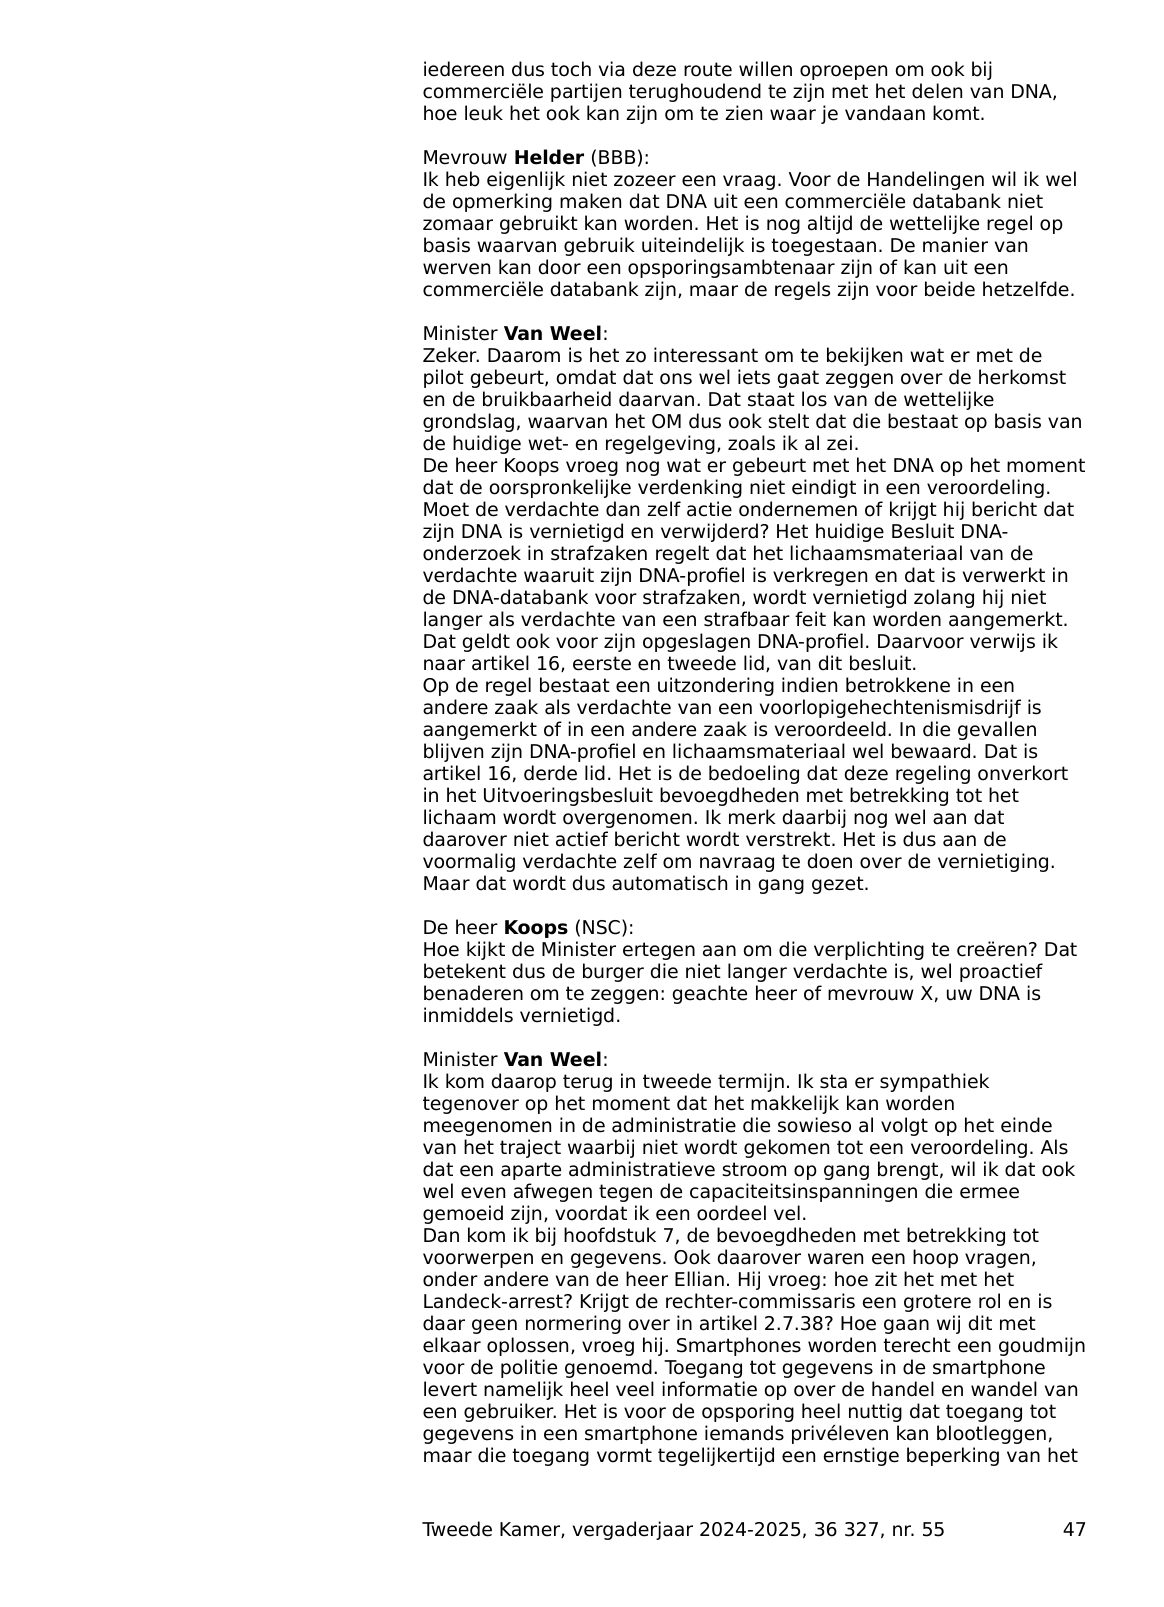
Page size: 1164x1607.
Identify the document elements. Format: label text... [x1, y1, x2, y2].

text Zeker. Daarom is het zo interessant om te bekijken wat er met de pilot gebeurt, omdat dat ons wel iets gaat zeggen over de herkomst en de bruikbaarheid daarvan. Dat staat los van de wettelijke grondslag, waarvan het OM dus ook stelt dat die bestaat op basis van de huidige wet- en regelgeving, zoals ik al zei. [422, 345, 1087, 455]
text Minister Van Weel: [422, 1049, 1087, 1071]
text De heer Koops vroeg nog wat er gebeurt met het DNA op het moment dat de oorspronkelijke verdenking niet eindigt in een veroordeling. Moet de verdachte dan zelf actie ondernemen of krijgt hij bericht dat zijn DNA is vernietigd en verwijderd? Het huidige Besluit DNA-onderzoek in strafzaken regelt dat het lichaamsmateriaal van de verdachte waaruit zijn DNA-profiel is verkregen en dat is verwerkt in de DNA-databank voor strafzaken, wordt vernietigd zolang hij niet langer als verdachte van een strafbaar feit kan worden aangemerkt. Dat geldt ook voor zijn opgeslagen DNA-profiel. Daarvoor verwijs ik naar artikel 16, eerste en tweede lid, van dit besluit. [422, 455, 1087, 675]
text Op de regel bestaat een uitzondering indien betrokkene in een andere zaak als verdachte van een voorlopigehechtenismisdrijf is aangemerkt of in een andere zaak is veroordeeld. In die gevallen blijven zijn DNA-profiel en lichaamsmateriaal wel bewaard. Dat is artikel 16, derde lid. Het is de bedoeling dat deze regeling onverkort in het Uitvoeringsbesluit bevoegdheden met betrekking tot het lichaam wordt overgenomen. Ik merk daarbij nog wel aan dat daarover niet actief bericht wordt verstrekt. Het is dus aan de voormalig verdachte zelf om navraag te doen over de vernietiging. Maar dat wordt dus automatisch in gang gezet. [422, 675, 1087, 895]
text Dan kom ik bij hoofdstuk 7, de bevoegdheden met betrekking tot voorwerpen en gegevens. Ook daarover waren een hoop vragen, onder andere van de heer Ellian. Hij vroeg: hoe zit het met het Landeck-arrest? Krijgt de rechter-commissaris een grotere rol en is daar geen normering over in artikel 2.7.38? Hoe gaan wij dit met elkaar oplossen, vroeg hij. Smartphones worden terecht een goudmijn voor de politie genoemd. Toegang tot gegevens in de smartphone levert namelijk heel veel informatie op over de handel en wandel van een gebruiker. Het is voor de opsporing heel nuttig dat toegang tot gegevens in een smartphone iemands privéleven kan blootleggen, maar die toegang vormt tegelijkertijd een ernstige beperking van het [422, 1225, 1087, 1467]
text Hoe kijkt de Minister ertegen aan om die verplichting te creëren? Dat betekent dus de burger die niet langer verdachte is, wel proactief benaderen om te zeggen: geachte heer of mevrouw X, uw DNA is inmiddels vernietigd. [422, 939, 1087, 1027]
text De heer Koops (NSC): [422, 917, 1087, 939]
text Mevrouw Helder (BBB): [422, 147, 1087, 169]
text Ik kom daarop terug in tweede termijn. Ik sta er sympathiek tegenover op het moment dat het makkelijk kan worden meegenomen in de administratie die sowieso al volgt op het einde van het traject waarbij niet wordt gekomen tot een veroordeling. Als dat een aparte administratieve stroom op gang brengt, wil ik dat ook wel even afwegen tegen de capaciteitsinspanningen die ermee gemoeid zijn, voordat ik een oordeel vel. [422, 1071, 1087, 1225]
text iedereen dus toch via deze route willen oproepen om ook bij commerciële partijen terughoudend te zijn met het delen van DNA, hoe leuk het ook kan zijn om te zien waar je vandaan komt. [422, 59, 1087, 125]
text Minister Van Weel: [422, 323, 1087, 345]
text Ik heb eigenlijk niet zozeer een vraag. Voor de Handelingen wil ik wel de opmerking maken dat DNA uit een commerciële databank niet zomaar gebruikt kan worden. Het is nog altijd de wettelijke regel op basis waarvan gebruik uiteindelijk is toegestaan. De manier van werven kan door een opsporingsambtenaar zijn of kan uit een commerciële databank zijn, maar de regels zijn voor beide hetzelfde. [422, 169, 1087, 301]
